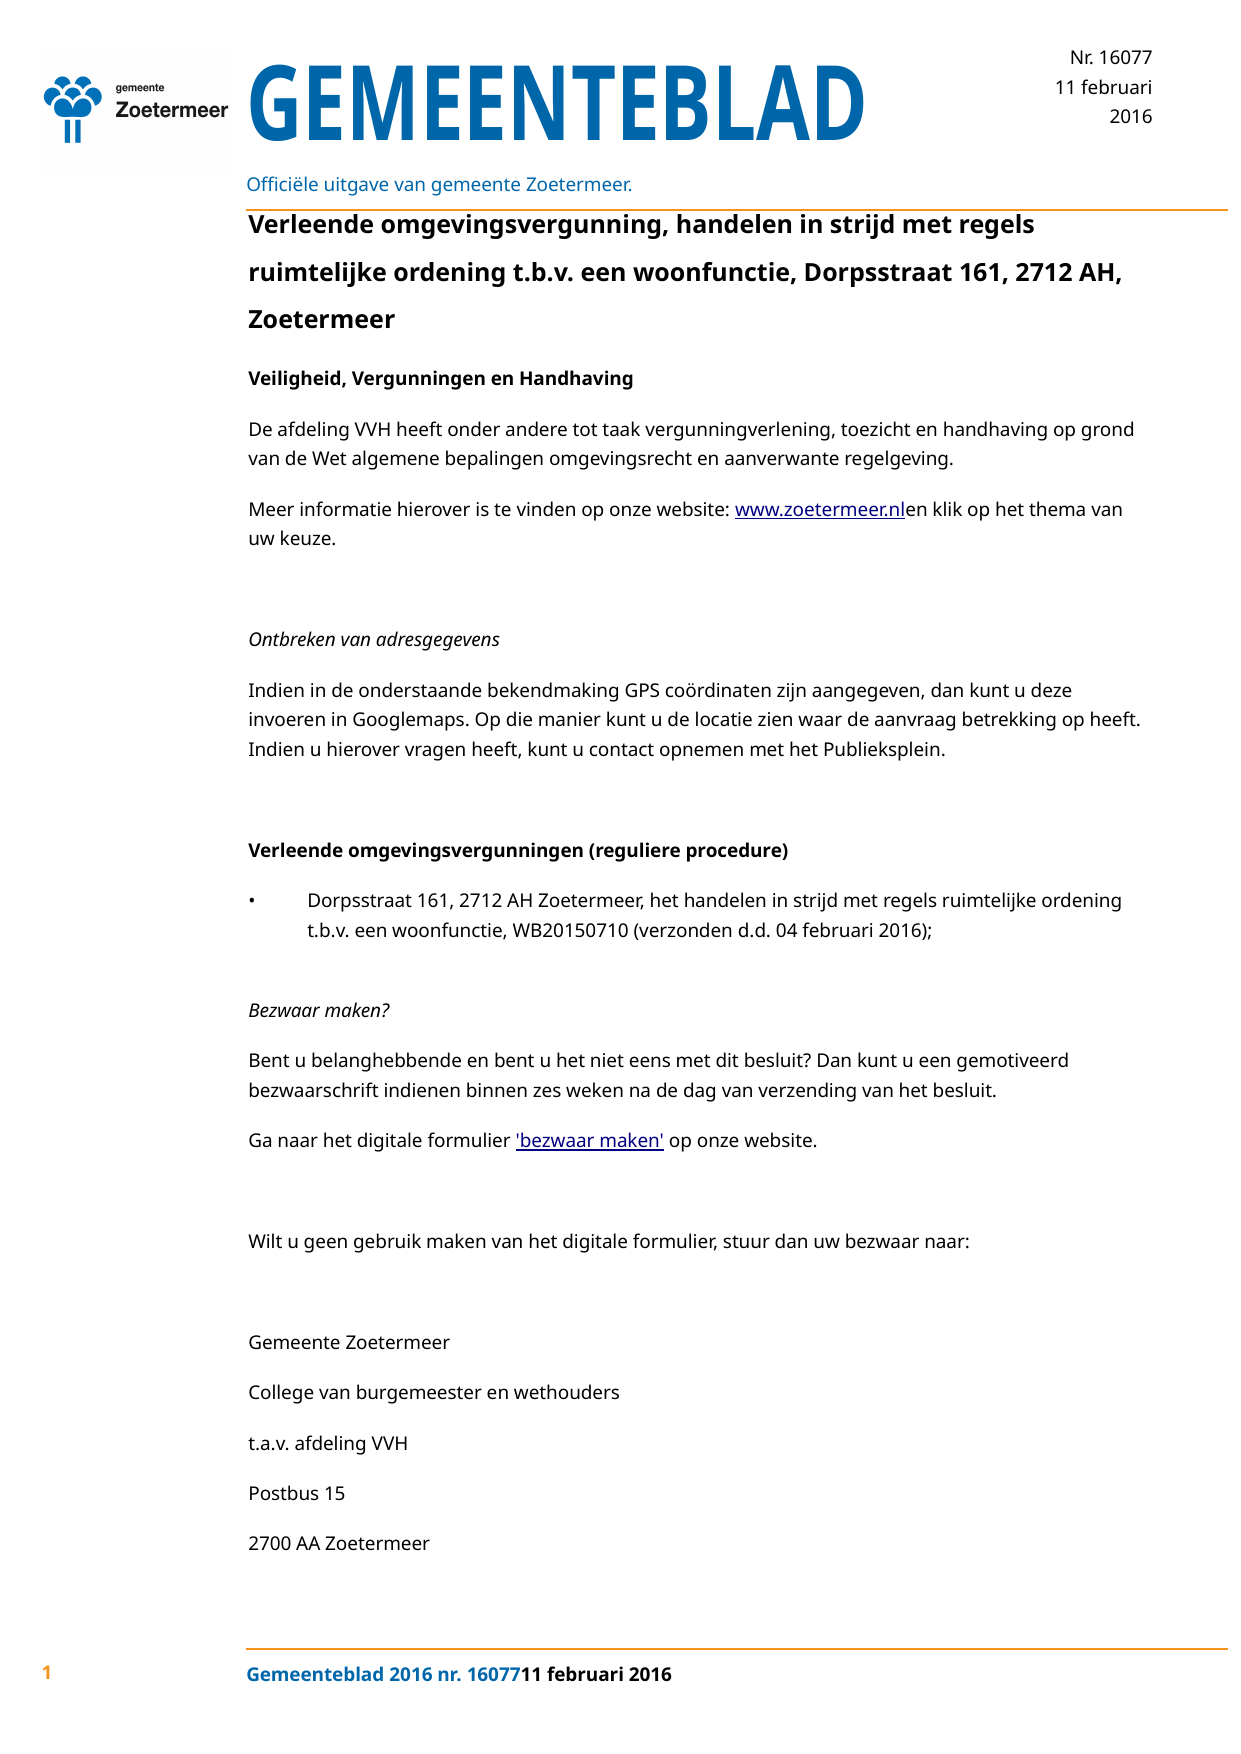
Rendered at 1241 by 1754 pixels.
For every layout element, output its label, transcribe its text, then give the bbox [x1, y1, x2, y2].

text De afdeling VVH heeft onder andere tot taak vergunningverlening, toezicht en handhaving op grond van de Wet algemene bepalingen omgevingsrecht en aanverwante regelgeving. [248, 416, 1152, 471]
text Gemeente Zoetermeer [248, 1329, 1152, 1354]
text Bezwaar maken? [248, 997, 1152, 1022]
list Dorpsstraat 161, 2712 AH Zoetermeer, het handelen in strijd met regels ruimtelijke ordening t.b.v. een woonfunctie, WB20150710 (verzonden d.d. 04 februari 2016); [248, 887, 1152, 942]
text Bent u belanghebbende en bent u het niet eens met dit besluit? Dan kunt u een gemotiveerd bezwaarschrift indienen binnen zes weken na de dag van verzending van het besluit. [248, 1047, 1152, 1102]
text Veiligheid, Vergunningen en Handhaving [248, 366, 1152, 391]
text t.a.v. afdeling VVH [248, 1430, 1152, 1455]
text Meer informatie hierover is te vinden op onze website: www.zoetermeer.nlen klik op het thema van uw keuze. [248, 496, 1152, 551]
text Verleende omgevingsvergunning, handelen in strijd met regels ruimtelijke ordening t.b.v. een woonfunctie, Dorpsstraat 161, 2712 AH, Zoetermeer [248, 211, 1152, 336]
text Verleende omgevingsvergunningen (reguliere procedure) [248, 837, 1152, 862]
text Ga naar het digitale formulier 'bezwaar maken' op onze website. [248, 1127, 1152, 1153]
picture [41, 47, 231, 172]
text Postbus 15 [248, 1480, 1152, 1506]
text Wilt u geen gebruik maken van het digitale formulier, stuur dan uw bezwaar naar: [248, 1228, 1152, 1254]
text 2700 AA Zoetermeer [248, 1531, 1152, 1556]
text College van burgemeester en wethouders [248, 1379, 1152, 1405]
text Indien in de onderstaande bekendmaking GPS coördinaten zijn aangegeven, dan kunt u deze invoeren in Googlemaps. Op die manier kunt u de locatie zien waar de aanvraag betrekking op heeft. Indien u hierover vragen heeft, kunt u contact opnemen met het Publieksplein. [248, 677, 1152, 762]
text Ontbreken van adresgegevens [248, 626, 1152, 652]
